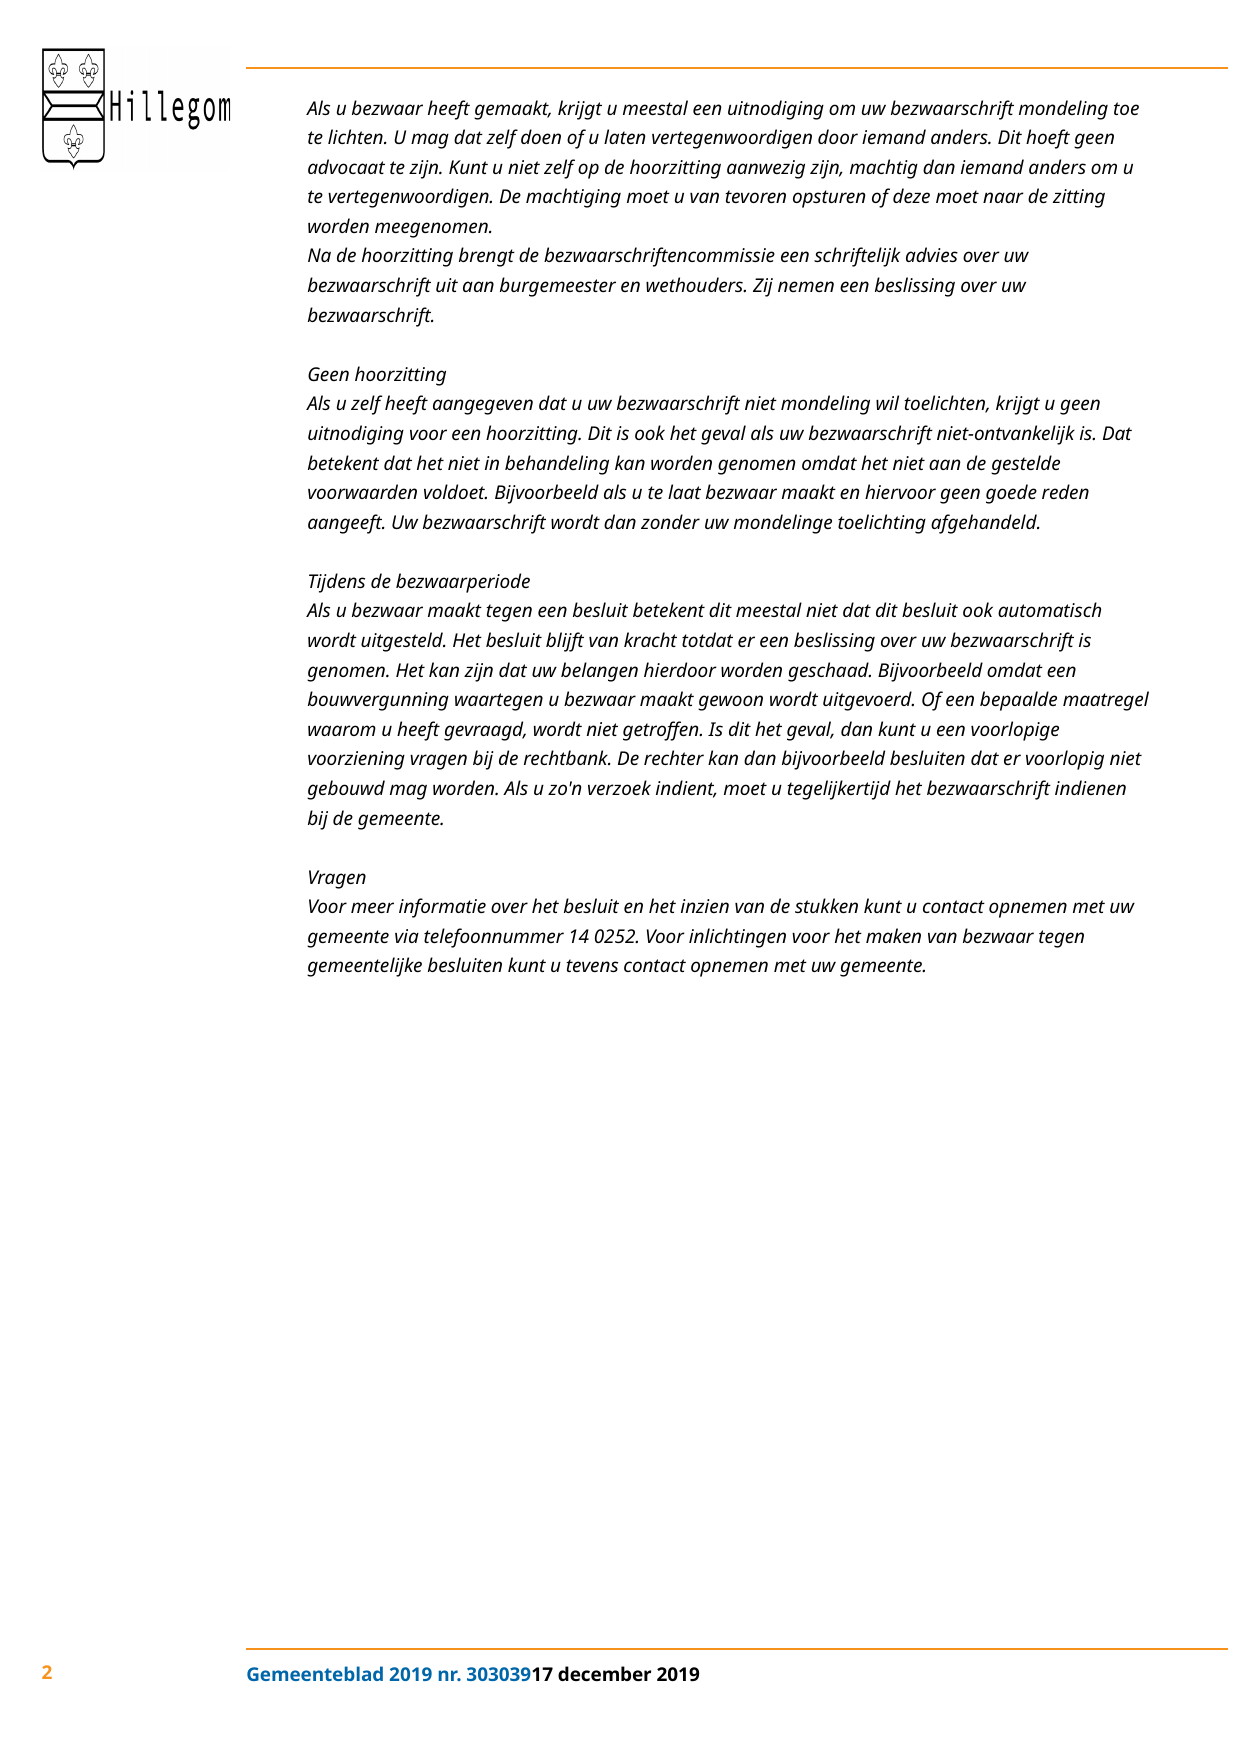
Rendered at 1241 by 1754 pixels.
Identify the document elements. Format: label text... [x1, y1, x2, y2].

list Als u bezwaar maakt tegen een besluit betekent dit meestal niet dat dit besluit ook automatisch wordt uitgesteld. Het besluit blijft van kracht totdat er een beslissing over uw bezwaarschrift is genomen. Het kan zijn dat uw belangen hierdoor worden geschaad. Bijvoorbeeld omdat een bouwvergunning waartegen u bezwaar maakt gewoon wordt uitgevoerd. Of een bepaalde maatregel waarom u heeft gevraagd, wordt niet getroffen. Is dit het geval, dan kunt u een voorlopige voorziening vragen bij de rechtbank. De rechter kan dan bijvoorbeeld besluiten dat er voorlopig niet gebouwd mag worden. Als u zo'n verzoek indient, moet u tegelijkertijd het bezwaarschrift indienen bij de gemeente. [248, 598, 1152, 831]
list Na de hoorzitting brengt de bezwaarschriftencommissie een schriftelijk advies over uw bezwaarschrift uit aan burgemeester en wethouders. Zij nemen een beslissing over uw bezwaarschrift. [248, 243, 1152, 328]
list Voor meer informatie over het besluit en het inzien van de stukken kunt u contact opnemen met uw gemeente via telefoonnummer 14 0252. Voor inlichtingen voor het maken van bezwaar tegen gemeentelijke besluiten kunt u tevens contact opnemen met uw gemeente. [248, 893, 1152, 978]
list Geen hoorzitting [248, 361, 1152, 387]
list Tijdens de bezwaarperiode [248, 568, 1152, 594]
list Als u zelf heeft aangegeven dat u uw bezwaarschrift niet mondeling wil toelichten, krijgt u geen uitnodiging voor een hoorzitting. Dit is ook het geval als uw bezwaarschrift niet-ontvankelijk is. Dat betekent dat het niet in behandeling kan worden genomen omdat het niet aan de gestelde voorwaarden voldoet. Bijvoorbeeld als u te laat bezwaar maakt en hiervoor geen goede reden aangeeft. Uw bezwaarschrift wordt dan zonder uw mondelinge toelichting afgehandeld. [248, 391, 1152, 535]
list Als u bezwaar heeft gemaakt, krijgt u meestal een uitnodiging om uw bezwaarschrift mondeling toe te lichten. U mag dat zelf doen of u laten vertegenwoordigen door iemand anders. Dit hoeft geen advocaat te zijn. Kunt u niet zelf op de hoorzitting aanwezig zijn, machtig dan iemand anders om u te vertegenwoordigen. De machtiging moet u van tevoren opsturen of deze moet naar de zitting worden meegenomen. [248, 95, 1152, 239]
picture [41, 47, 231, 172]
list Vragen [248, 864, 1152, 890]
